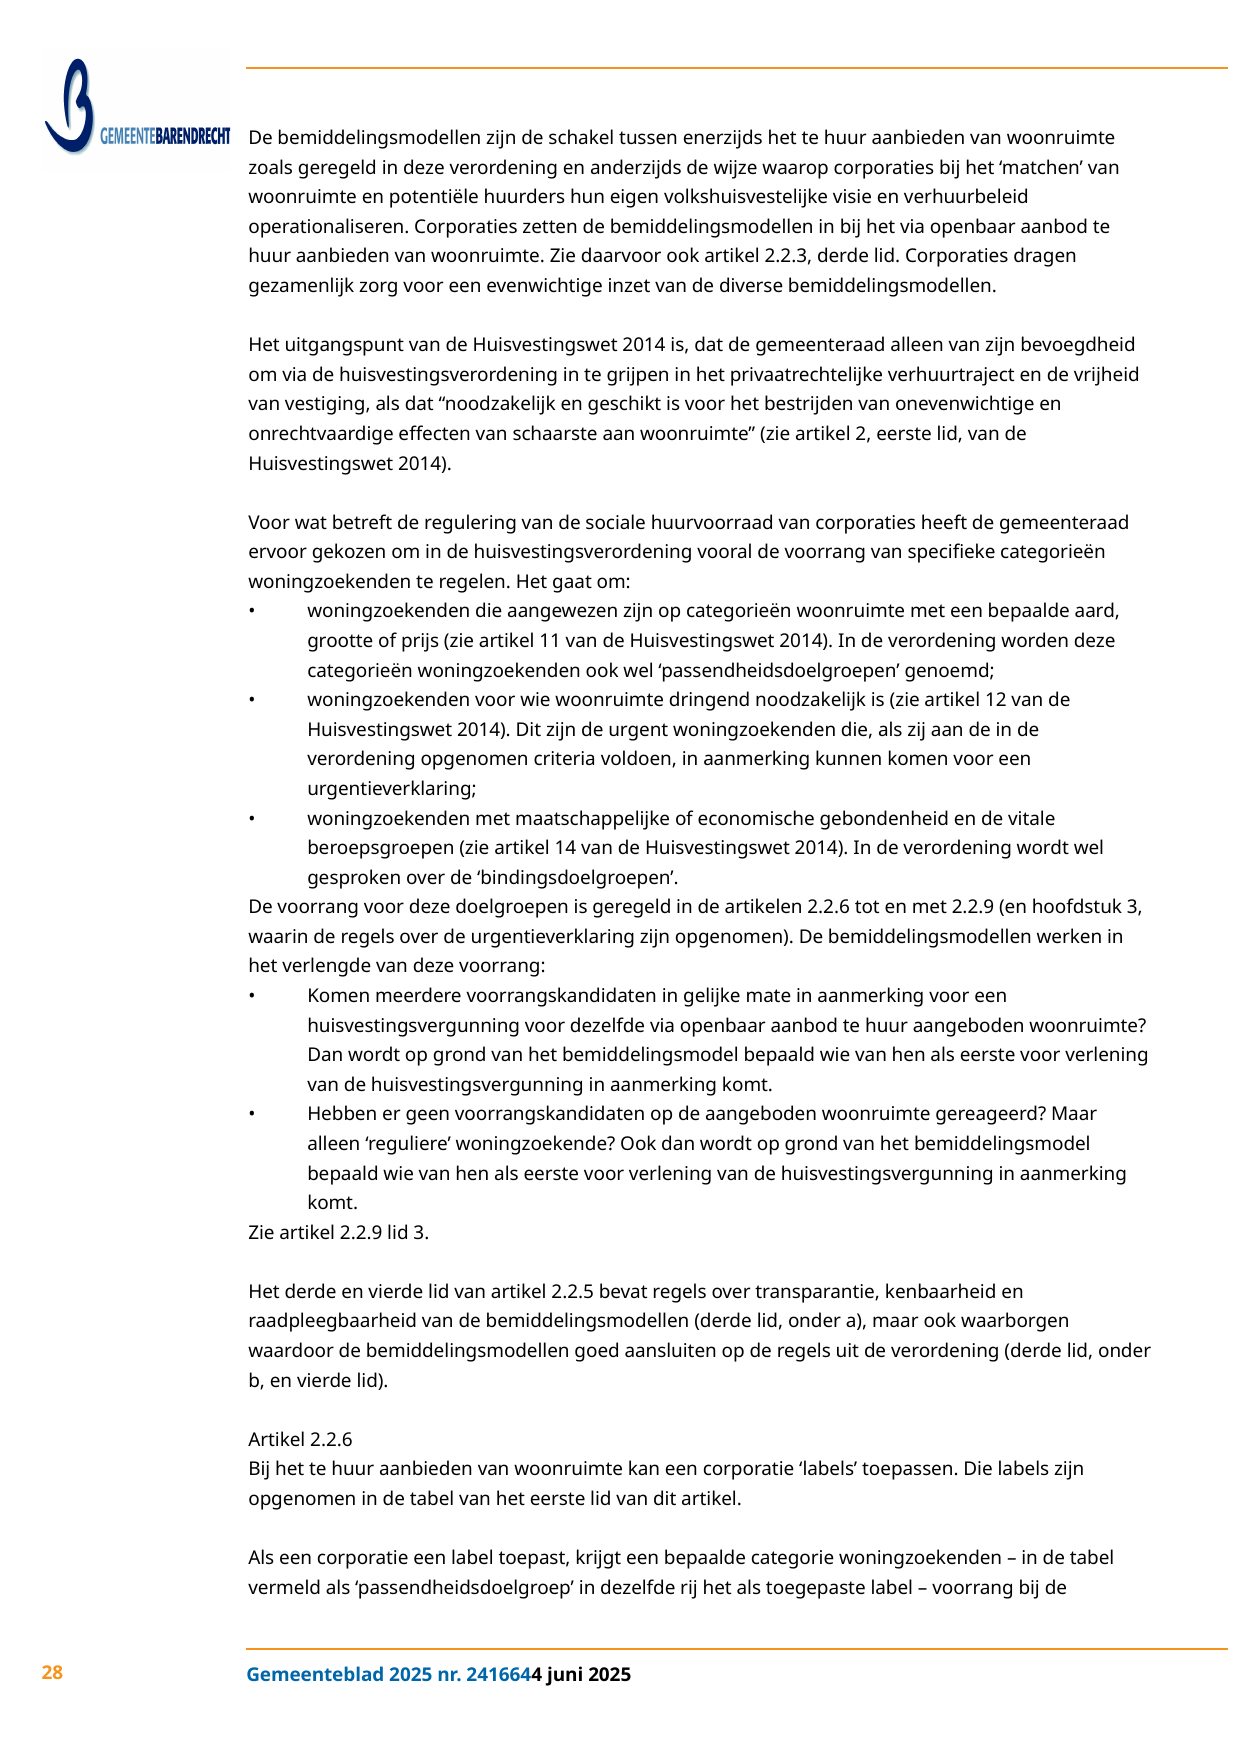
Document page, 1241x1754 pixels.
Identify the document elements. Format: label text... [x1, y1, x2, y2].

list Komen meerdere voorrangskandidaten in gelijke mate in aanmerking voor een huisvestingsvergunning voor dezelfde via openbaar aanbod te huur aangeboden woonruimte? Dan wordt op grond van het bemiddelingsmodel bepaald wie van hen als eerste voor verlening van de huisvestingsvergunning in aanmerking komt. [248, 982, 1152, 1097]
list woningzoekenden voor wie woonruimte dringend noodzakelijk is (zie artikel 12 van de Huisvestingswet 2014). Dit zijn de urgent woningzoekenden die, als zij aan de in de verordening opgenomen criteria voldoen, in aanmerking kunnen komen voor een urgentieverklaring; [248, 686, 1152, 801]
text Het derde en vierde lid van artikel 2.2.5 bevat regels over transparantie, kenbaarheid en raadpleegbaarheid van de bemiddelingsmodellen (derde lid, onder a), maar ook waarborgen waardoor de bemiddelingsmodellen goed aansluiten op de regels uit de verordening (derde lid, onder b, en vierde lid). [248, 1278, 1152, 1393]
text Artikel 2.2.6 [248, 1426, 1152, 1452]
list woningzoekenden met maatschappelijke of economische gebondenheid en de vitale beroepsgroepen (zie artikel 14 van de Huisvestingswet 2014). In de verordening wordt wel gesproken over de ‘bindingsdoelgroepen’. [248, 805, 1152, 890]
text Het uitgangspunt van de Huisvestingswet 2014 is, dat de gemeenteraad alleen van zijn bevoegdheid om via de huisvestingsverordening in te grijpen in het privaatrechtelijke verhuurtraject en de vrijheid van vestiging, als dat “noodzakelijk en geschikt is voor het bestrijden van onevenwichtige en onrechtvaardige effecten van schaarste aan woonruimte” (zie artikel 2, eerste lid, van de Huisvestingswet 2014). [248, 331, 1152, 476]
text Als een corporatie een label toepast, krijgt een bepaalde categorie woningzoekenden – in de tabel vermeld als ‘passendheidsdoelgroep’ in dezelfde rij het als toegepaste label – voorrang bij de [248, 1544, 1152, 1600]
text De bemiddelingsmodellen zijn de schakel tussen enerzijds het te huur aanbieden van woonruimte zoals geregeld in deze verordening en anderzijds de wijze waarop corporaties bij het ‘matchen’ van woonruimte en potentiële huurders hun eigen volkshuisvestelijke visie en verhuurbeleid operationaliseren. Corporaties zetten de bemiddelingsmodellen in bij het via openbaar aanbod te huur aanbieden van woonruimte. Zie daarvoor ook artikel 2.2.3, derde lid. Corporaties dragen gezamenlijk zorg voor een evenwichtige inzet van de diverse bemiddelingsmodellen. [248, 124, 1152, 298]
picture [41, 47, 231, 172]
text Zie artikel 2.2.9 lid 3. [248, 1219, 1152, 1245]
list woningzoekenden die aangewezen zijn op categorieën woonruimte met een bepaalde aard, grootte of prijs (zie artikel 11 van de Huisvestingswet 2014). In de verordening worden deze categorieën woningzoekenden ook wel ‘passendheidsdoelgroepen’ genoemd; [248, 598, 1152, 683]
list Hebben er geen voorrangskandidaten op de aangeboden woonruimte gereageerd? Maar alleen ‘reguliere’ woningzoekende? Ook dan wordt op grond van het bemiddelingsmodel bepaald wie van hen als eerste voor verlening van de huisvestingsvergunning in aanmerking komt. [248, 1101, 1152, 1215]
text Voor wat betreft de regulering van de sociale huurvoorraad van corporaties heeft de gemeenteraad ervoor gekozen om in de huisvestingsverordening vooral de voorrang van specifieke categorieën woningzoekenden te regelen. Het gaat om: [248, 509, 1152, 594]
text De voorrang voor deze doelgroepen is geregeld in de artikelen 2.2.6 tot en met 2.2.9 (en hoofdstuk 3, waarin de regels over de urgentieverklaring zijn opgenomen). De bemiddelingsmodellen werken in het verlengde van deze voorrang: [248, 893, 1152, 978]
text Bij het te huur aanbieden van woonruimte kan een corporatie ‘labels’ toepassen. Die labels zijn opgenomen in de tabel van het eerste lid van dit artikel. [248, 1456, 1152, 1511]
